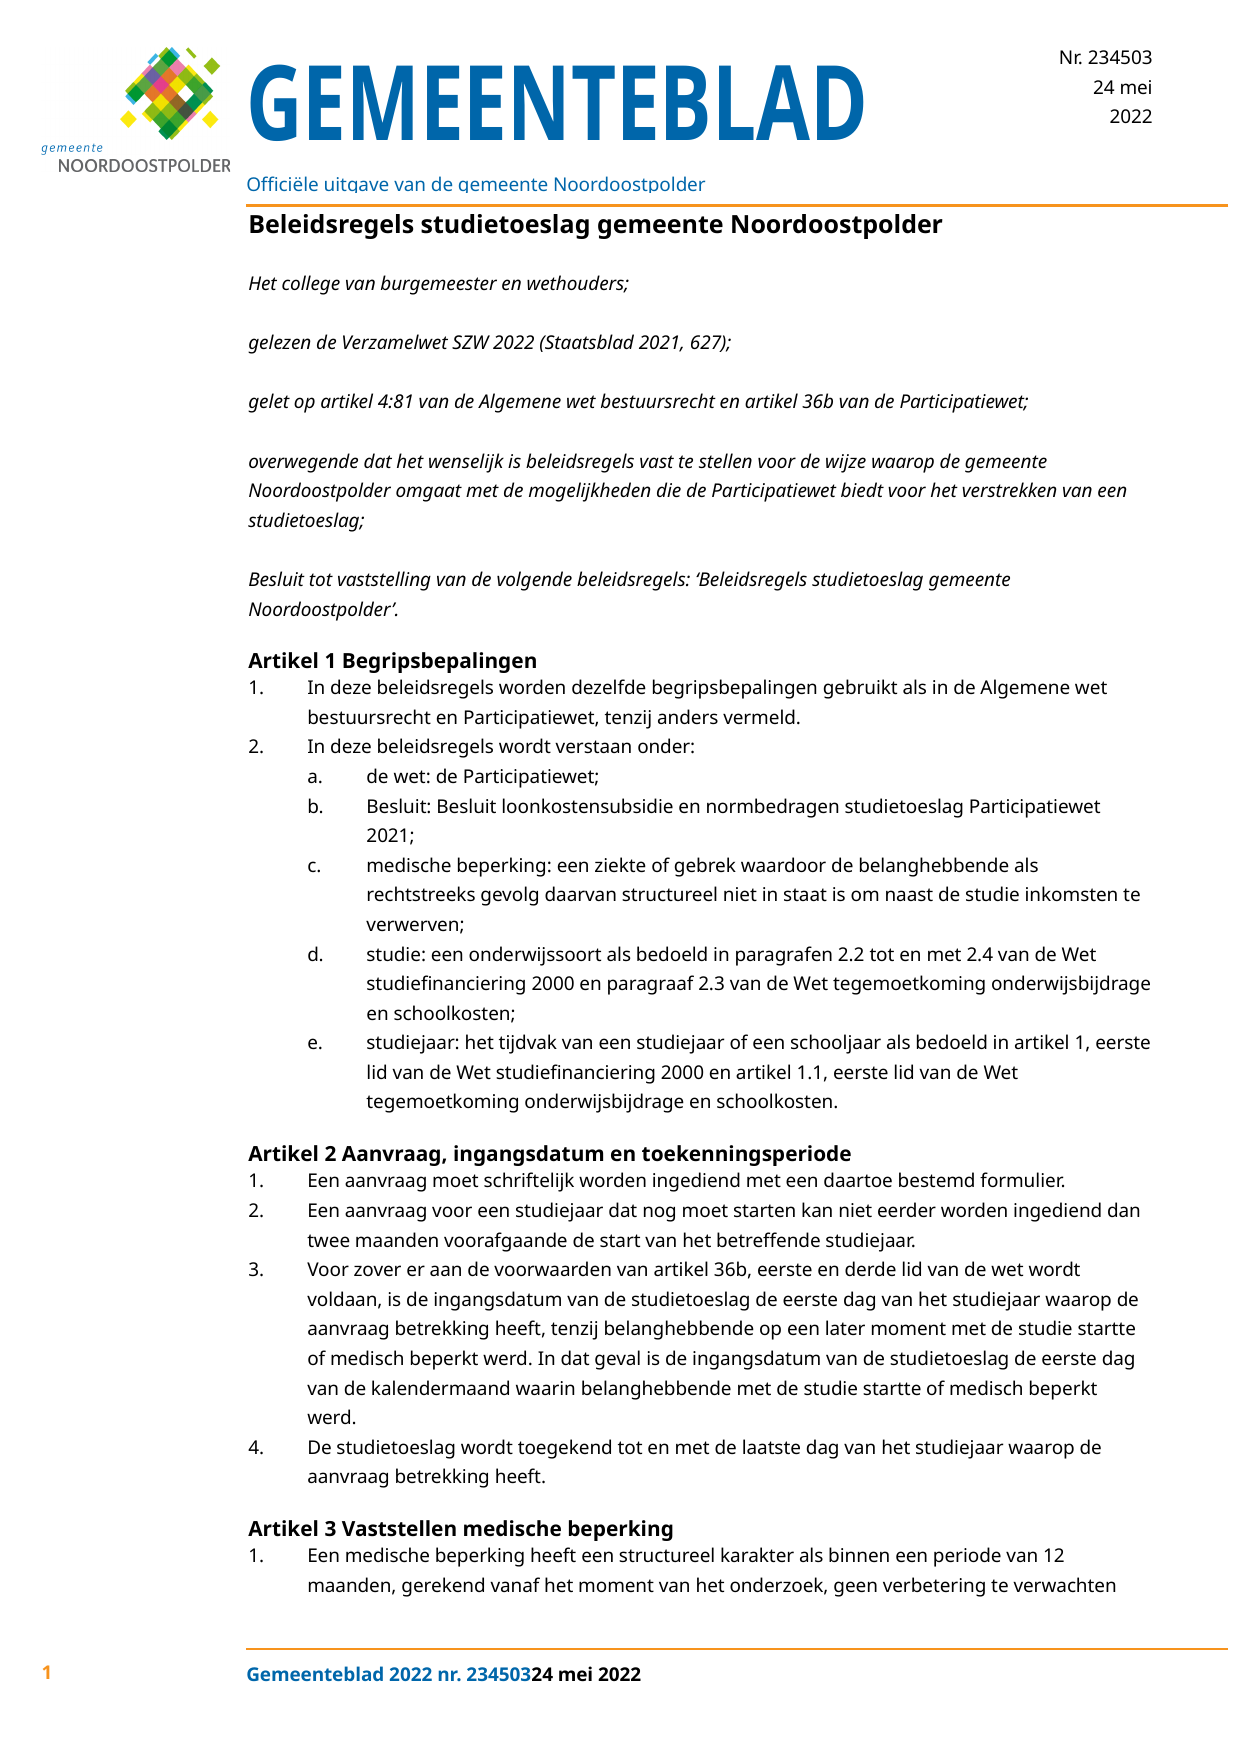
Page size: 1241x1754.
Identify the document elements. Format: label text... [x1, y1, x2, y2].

list Een aanvraag voor een studiejaar dat nog moet starten kan niet eerder worden ingediend dan twee maanden voorafgaande de start van het betreffende studiejaar. [248, 1197, 1152, 1252]
text Artikel 1 Begripsbepalingen [248, 646, 1152, 674]
text Besluit tot vaststelling van de volgende beleidsregels: ‘Beleidsregels studietoeslag gemeente Noordoostpolder’. [248, 566, 1152, 621]
list Besluit: Besluit loonkostensubsidie en normbedragen studietoeslag Participatiewet 2021; [307, 793, 1152, 848]
list de wet: de Participatiewet; [307, 763, 1152, 789]
text Beleidsregels studietoeslag gemeente Noordoostpolder [248, 207, 1152, 241]
text Artikel 3 Vaststellen medische beperking [248, 1514, 1152, 1542]
list In deze beleidsregels worden dezelfde begripsbepalingen gebruikt als in de Algemene wet bestuursrecht en Participatiewet, tenzij anders vermeld. [248, 674, 1152, 730]
list Een medische beperking heeft een structureel karakter als binnen een periode van 12 maanden, gerekend vanaf het moment van het onderzoek, geen verbetering te verwachten [248, 1542, 1152, 1598]
list In deze beleidsregels wordt verstaan onder: [248, 734, 1152, 759]
list De studietoeslag wordt toegekend tot en met de laatste dag van het studiejaar waarop de aanvraag betrekking heeft. [248, 1434, 1152, 1489]
text overwegende dat het wenselijk is beleidsregels vast te stellen voor de wijze waarop de gemeente Noordoostpolder omgaat met de mogelijkheden die de Participatiewet biedt voor het verstrekken van een studietoeslag; [248, 448, 1152, 533]
list medische beperking: een ziekte of gebrek waardoor de belanghebbende als rechtstreeks gevolg daarvan structureel niet in staat is om naast de studie inkomsten te verwerven; [307, 852, 1152, 937]
text Het college van burgemeester en wethouders; [248, 270, 1152, 296]
list Een aanvraag moet schriftelijk worden ingediend met een daartoe bestemd formulier. [248, 1168, 1152, 1193]
list studie: een onderwijssoort als bedoeld in paragrafen 2.2 tot en met 2.4 van de Wet studiefinanciering 2000 en paragraaf 2.3 van de Wet tegemoetkoming onderwijsbijdrage en schoolkosten; [307, 941, 1152, 1026]
text gelet op artikel 4:81 van de Algemene wet bestuursrecht en artikel 36b van de Participatiewet; [248, 389, 1152, 414]
picture [41, 47, 231, 172]
list Voor zover er aan de voorwaarden van artikel 36b, eerste en derde lid van de wet wordt voldaan, is de ingangsdatum van de studietoeslag de eerste dag van het studiejaar waarop de aanvraag betrekking heeft, tenzij belanghebbende op een later moment met de studie startte of medisch beperkt werd. In dat geval is de ingangsdatum van de studietoeslag de eerste dag van de kalendermaand waarin belanghebbende met de studie startte of medisch beperkt werd. [248, 1256, 1152, 1430]
text gelezen de Verzamelwet SZW 2022 (Staatsblad 2021, 627); [248, 329, 1152, 355]
text Artikel 2 Aanvraag, ingangsdatum en toekenningsperiode [248, 1139, 1152, 1168]
list studiejaar: het tijdvak van een studiejaar of een schooljaar als bedoeld in artikel 1, eerste lid van de Wet studiefinanciering 2000 en artikel 1.1, eerste lid van de Wet tegemoetkoming onderwijsbijdrage en schoolkosten. [307, 1029, 1152, 1114]
